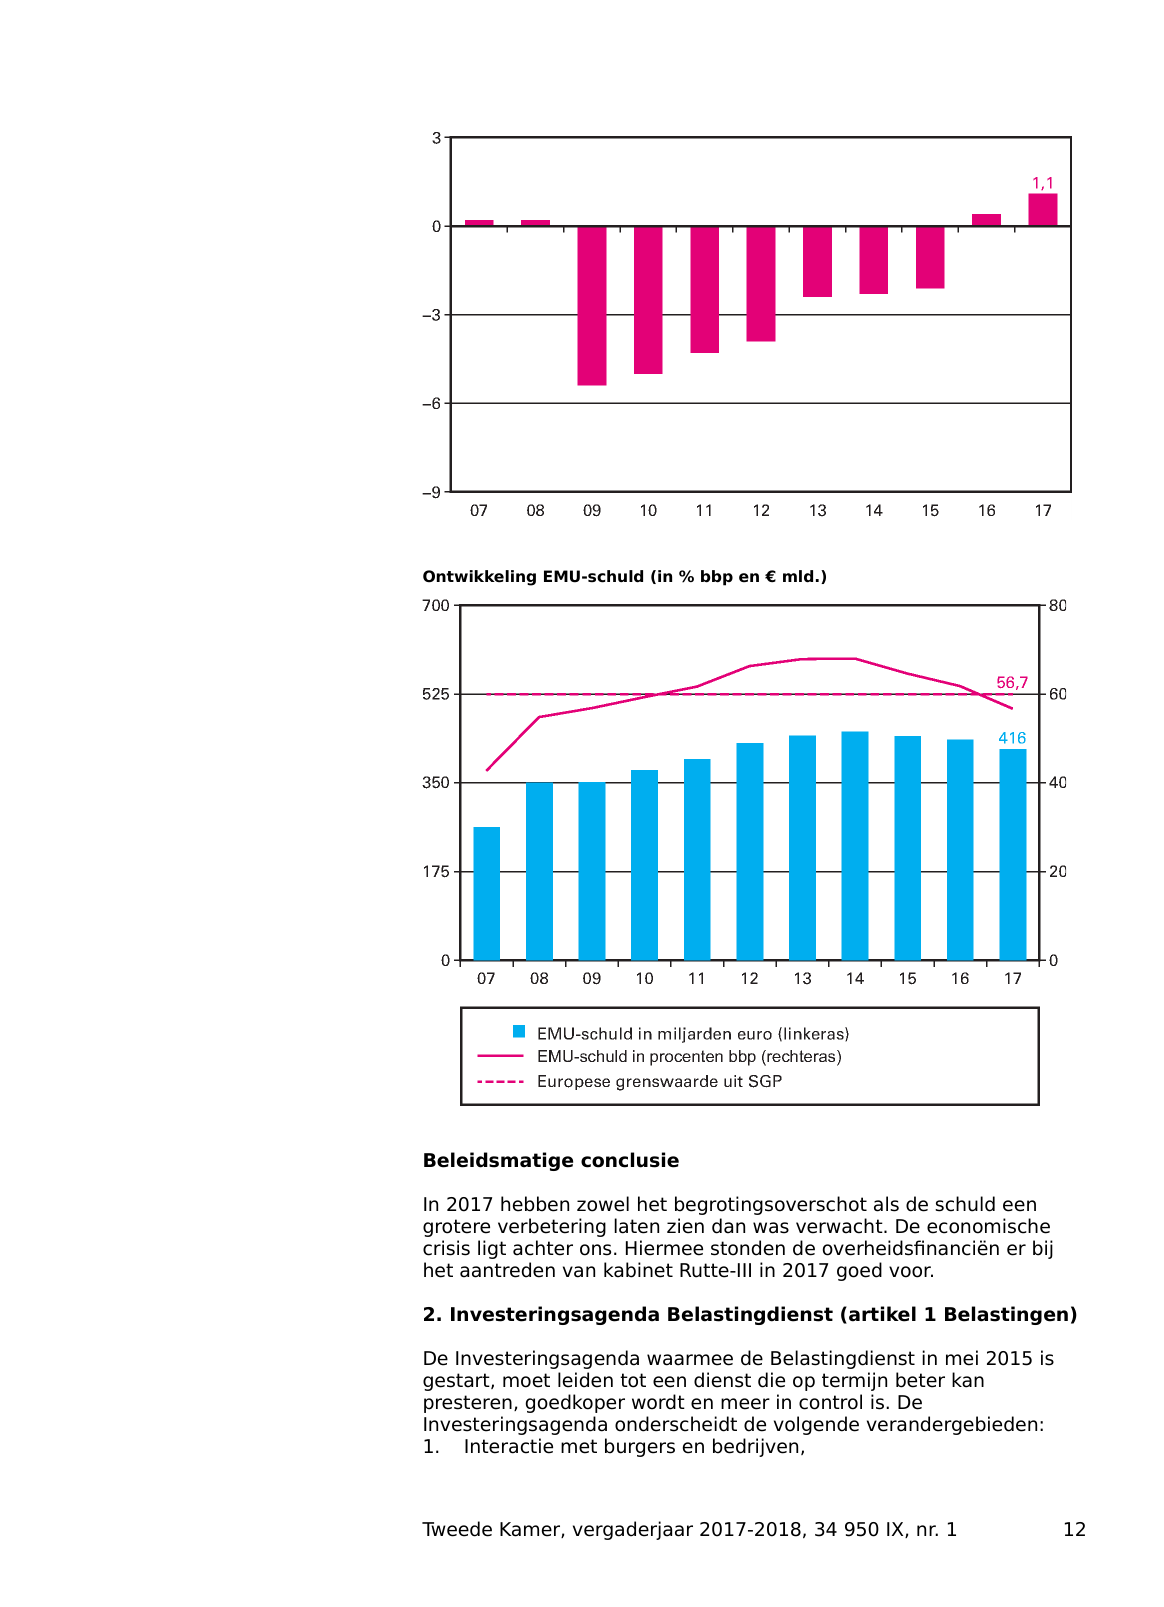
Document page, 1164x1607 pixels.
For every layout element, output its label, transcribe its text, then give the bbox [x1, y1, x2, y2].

picture [422, 130, 1072, 520]
text Ontwikkeling EMU-schuld (in % bbp en € mld.) [422, 568, 1066, 586]
text De Investeringsagenda waarmee de Belastingdienst in mei 2015 is gestart, moet leiden tot een dienst die op termijn beter kan presteren, goedkoper wordt en meer in control is. De Investeringsagenda onderscheidt de volgende verandergebieden: [422, 1348, 1087, 1436]
picture [422, 597, 1067, 1106]
subtitle Beleidsmatige conclusie [422, 1150, 1087, 1172]
text 1. Interactie met burgers en bedrijven, [422, 1436, 1087, 1458]
text In 2017 hebben zowel het begrotingsoverschot als de schuld een grotere verbetering laten zien dan was verwacht. De economische crisis ligt achter ons. Hiermee stonden de overheidsfinanciën er bij het aantreden van kabinet Rutte-III in 2017 goed voor. [422, 1194, 1087, 1282]
subtitle 2. Investeringsagenda Belastingdienst (artikel 1 Belastingen) [422, 1304, 1087, 1326]
